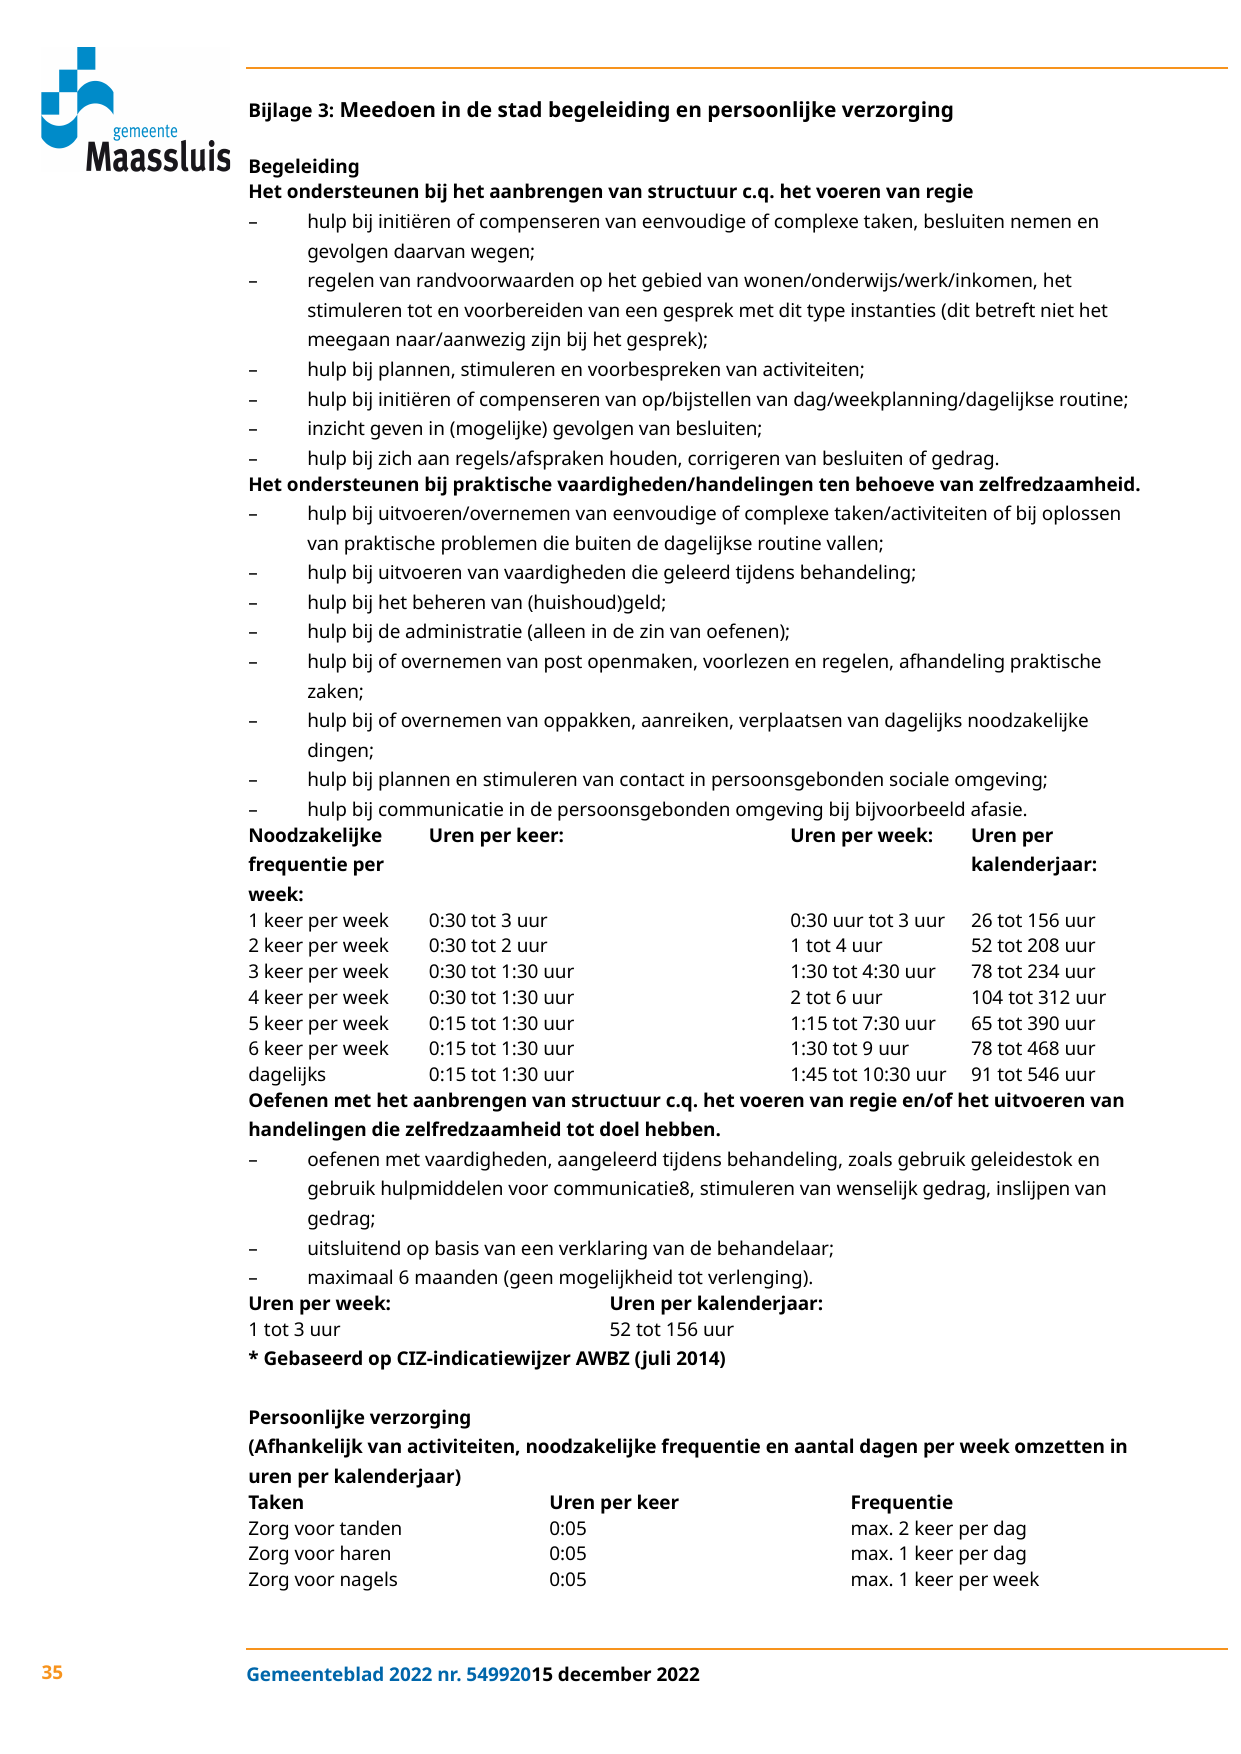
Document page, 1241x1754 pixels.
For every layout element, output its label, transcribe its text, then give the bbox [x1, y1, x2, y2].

picture [41, 47, 231, 172]
table_cell 6 keer per week [248, 1035, 429, 1061]
table_cell 52 tot 156 uur [609, 1316, 1152, 1342]
table_cell Oefenen met het aanbrengen van structuur c.q. het voeren van regie en/of het uitvoeren van handelingen die zelfredzaamheid tot doel hebben. oefenen met vaardigheden, aangeleerd tijdens behandeling, zoals gebruik geleidestok en gebruik hulpmiddelen voor communicatie8, stimuleren van wenselijk gedrag, inslijpen van gedrag; uitsluitend op basis van een verklaring van de behandelaar; maximaal 6 maanden (geen mogelijkheid tot verlenging). [248, 1087, 1152, 1290]
table_cell Uren per kalenderjaar: [971, 822, 1152, 907]
table_cell 0:05 [549, 1566, 850, 1592]
table_cell 78 tot 234 uur [971, 958, 1152, 984]
table_cell 0:05 [549, 1515, 850, 1540]
table_cell Uren per week: [248, 1290, 609, 1316]
table_cell 0:15 tot 1:30 uur [429, 1010, 790, 1035]
table_cell 4 keer per week [248, 984, 429, 1010]
table_cell 1:45 tot 10:30 uur [790, 1061, 971, 1087]
table_cell max. 1 keer per week [850, 1566, 1152, 1592]
table_cell Zorg voor haren [248, 1540, 549, 1566]
table_cell max. 2 keer per dag [850, 1515, 1152, 1540]
table_cell Het ondersteunen bij het aanbrengen van structuur c.q. het voeren van regie hulp bij initiëren of compenseren van eenvoudige of complexe taken, besluiten nemen en gevolgen daarvan wegen; regelen van randvoorwaarden op het gebied van wonen/onderwijs/werk/inkomen, het stimuleren tot en voorbereiden van een gesprek met dit type instanties (dit betreft niet het meegaan naar/aanwezig zijn bij het gesprek); hulp bij plannen, stimuleren en voorbespreken van activiteiten; hulp bij initiëren of compenseren van op/bijstellen van dag/weekplanning/dagelijkse routine; inzicht geven in (mogelijke) gevolgen van besluiten; hulp bij zich aan regels/afspraken houden, corrigeren van besluiten of gedrag. [248, 179, 1152, 471]
table_cell 0:30 tot 1:30 uur [429, 984, 790, 1010]
table_cell Uren per keer: [429, 822, 790, 907]
table_cell Uren per week: [790, 822, 971, 907]
table_cell 1 tot 4 uur [790, 933, 971, 958]
table_cell 26 tot 156 uur [971, 907, 1152, 932]
table_cell 78 tot 468 uur [971, 1035, 1152, 1061]
table_cell 52 tot 208 uur [971, 933, 1152, 958]
picture [41, 47, 77, 92]
table_cell 1 keer per week [248, 907, 429, 932]
table_header Persoonlijke verzorging (Afhankelijk van activiteiten, noodzakelijke frequentie en aantal dagen per week omzetten in uren per kalenderjaar) [248, 1404, 1152, 1489]
table_cell Het ondersteunen bij praktische vaardigheden/handelingen ten behoeve van zelfredzaamheid. hulp bij uitvoeren/overnemen van eenvoudige of complexe taken/activiteiten of bij oplossen van praktische problemen die buiten de dagelijkse routine vallen; hulp bij uitvoeren van vaardigheden die geleerd tijdens behandeling; hulp bij het beheren van (huishoud)geld; hulp bij de administratie (alleen in de zin van oefenen); hulp bij of overnemen van post openmaken, voorlezen en regelen, afhandeling praktische zaken; hulp bij of overnemen van oppakken, aanreiken, verplaatsen van dagelijks noodzakelijke dingen; hulp bij plannen en stimuleren van contact in persoonsgebonden sociale omgeving; hulp bij communicatie in de persoonsgebonden omgeving bij bijvoorbeeld afasie. [248, 471, 1152, 822]
table_cell Frequentie [850, 1489, 1152, 1515]
table_cell dagelijks [248, 1061, 429, 1087]
table_cell 5 keer per week [248, 1010, 429, 1035]
table_cell 0:05 [549, 1540, 850, 1566]
table_cell Zorg voor nagels [248, 1566, 549, 1592]
table_cell 0:15 tot 1:30 uur [429, 1035, 790, 1061]
text Bijlage 3: Meedoen in de stad begeleiding en persoonlijke verzorging [248, 95, 1152, 123]
table_cell Taken [248, 1489, 549, 1515]
table_cell 65 tot 390 uur [971, 1010, 1152, 1035]
table_header Begeleiding [248, 153, 1152, 179]
table_cell Noodzakelijke frequentie per week: [248, 822, 429, 907]
table_cell Uren per kalenderjaar: [609, 1290, 1152, 1316]
table_cell 104 tot 312 uur [971, 984, 1152, 1010]
table_cell 91 tot 546 uur [971, 1061, 1152, 1087]
table_cell 3 keer per week [248, 958, 429, 984]
table_cell 0:30 tot 3 uur [429, 907, 790, 932]
table_cell 0:30 tot 1:30 uur [429, 958, 790, 984]
table_cell 1:15 tot 7:30 uur [790, 1010, 971, 1035]
table_cell 0:30 uur tot 3 uur [790, 907, 971, 932]
table_cell Uren per keer [549, 1489, 850, 1515]
table_cell Zorg voor tanden [248, 1515, 549, 1540]
table_cell max. 1 keer per dag [850, 1540, 1152, 1566]
table_cell 2 tot 6 uur [790, 984, 971, 1010]
table_cell 0:15 tot 1:30 uur [429, 1061, 790, 1087]
table_cell 2 keer per week [248, 933, 429, 958]
table_cell 0:30 tot 2 uur [429, 933, 790, 958]
table_cell 1 tot 3 uur [248, 1316, 609, 1342]
text * Gebaseerd op CIZ-indicatiewijzer AWBZ (juli 2014) [248, 1345, 1152, 1371]
table_cell 1:30 tot 9 uur [790, 1035, 971, 1061]
table_cell 1:30 tot 4:30 uur [790, 958, 971, 984]
